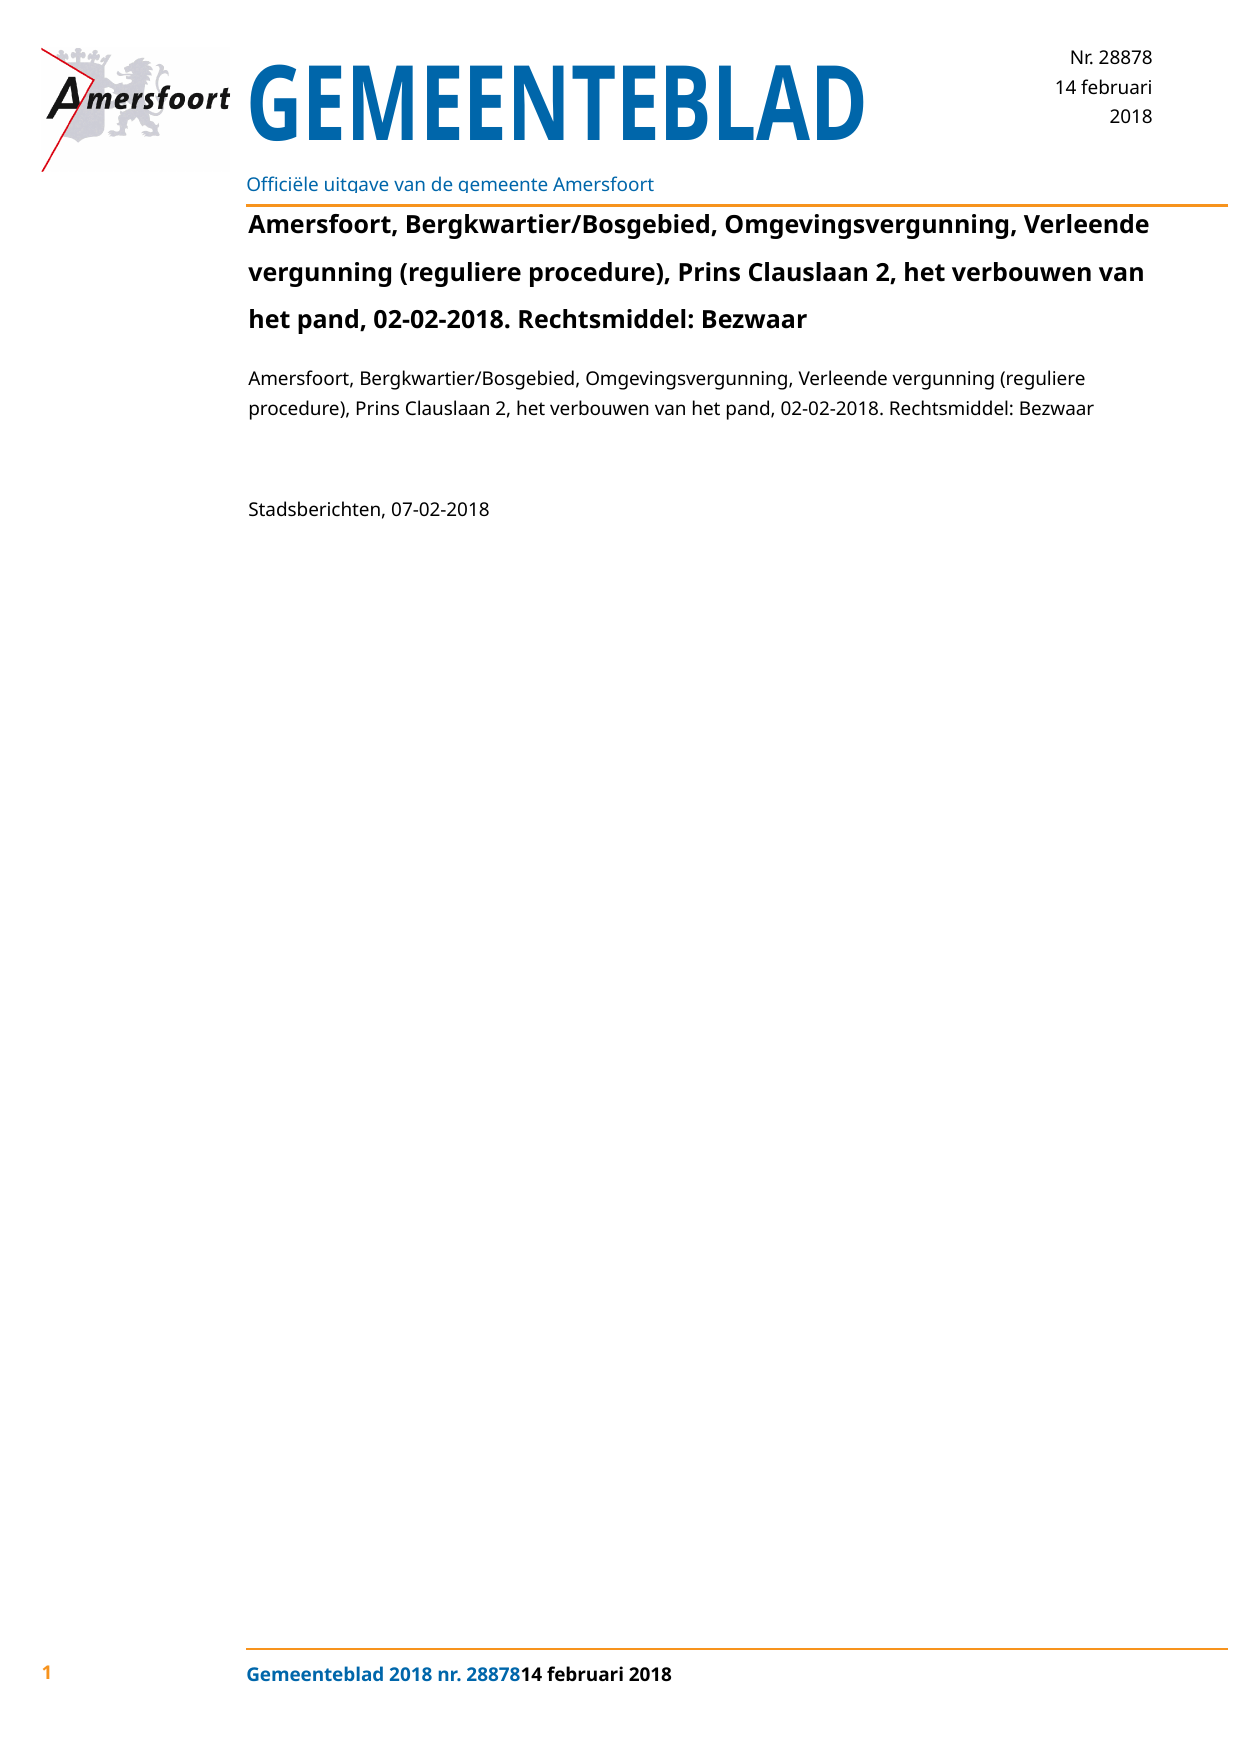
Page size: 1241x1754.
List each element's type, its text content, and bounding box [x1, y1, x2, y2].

text Amersfoort, Bergkwartier/Bosgebied, Omgevingsvergunning, Verleende vergunning (reguliere procedure), Prins Clauslaan 2, het verbouwen van het pand, 02-02-2018. Rechtsmiddel: Bezwaar [248, 366, 1152, 421]
text Amersfoort, Bergkwartier/Bosgebied, Omgevingsvergunning, Verleende vergunning (reguliere procedure), Prins Clauslaan 2, het verbouwen van het pand, 02-02-2018. Rechtsmiddel: Bezwaar [248, 207, 1152, 336]
picture [41, 47, 231, 172]
text Stadsberichten, 07-02-2018 [248, 496, 1152, 522]
